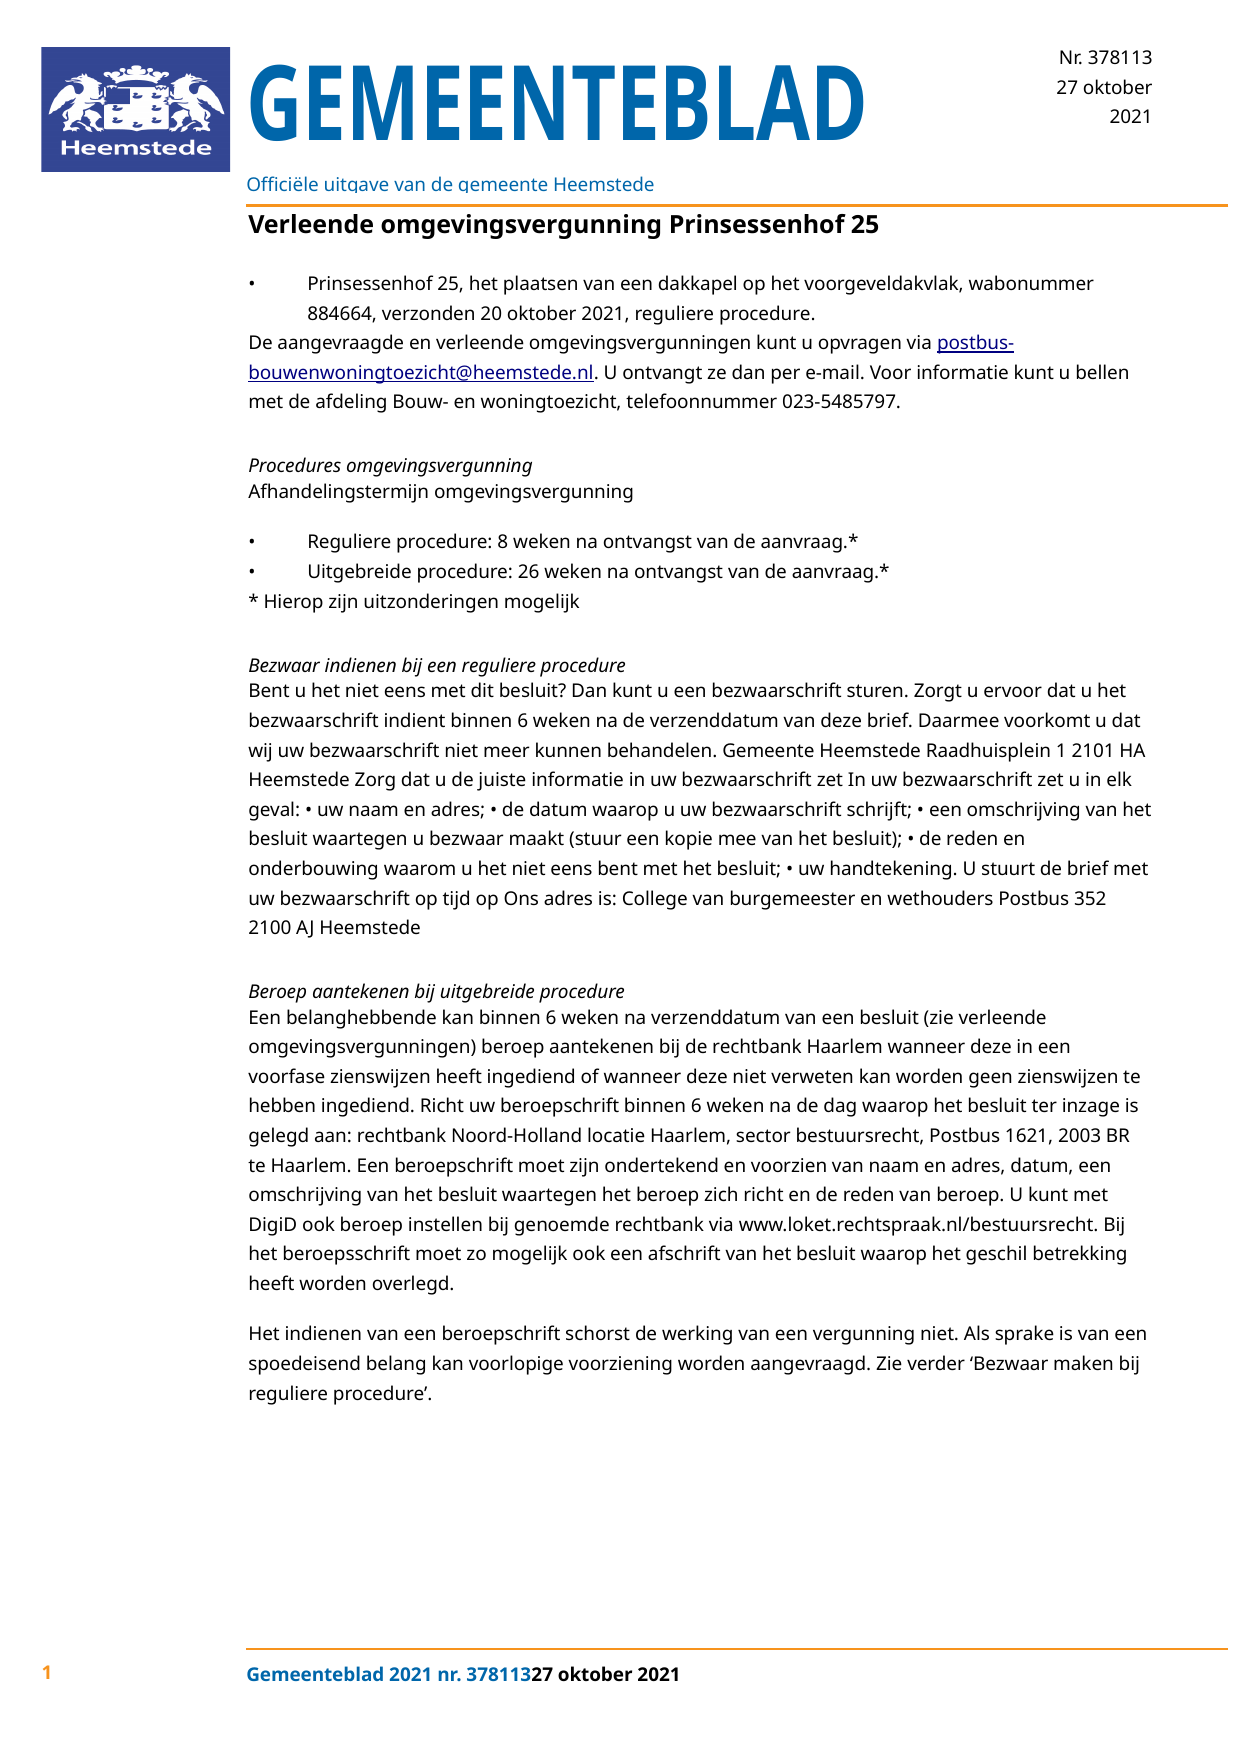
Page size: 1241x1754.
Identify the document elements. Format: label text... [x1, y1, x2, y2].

text Bezwaar indienen bij een reguliere procedure [248, 652, 1152, 678]
list Uitgebreide procedure: 26 weken na ontvangst van de aanvraag.* [248, 558, 1152, 584]
list Prinsessenhof 25, het plaatsen van een dakkapel op het voorgeveldakvlak, wabonummer 884664, verzonden 20 oktober 2021, reguliere procedure. [248, 270, 1152, 326]
text De aangevraagde en verleende omgevingsvergunningen kunt u opvragen via postbus-bouwenwoningtoezicht@heemstede.nl. U ontvangt ze dan per e-mail. Voor informatie kunt u bellen met de afdeling Bouw- en woningtoezicht, telefoonnummer 023-5485797. [248, 329, 1152, 414]
text Het indienen van een beroepschrift schorst de werking van een vergunning niet. Als sprake is van een spoedeisend belang kan voorlopige voorziening worden aangevraagd. Zie verder ‘Bezwaar maken bij reguliere procedure’. [248, 1321, 1152, 1406]
text Bent u het niet eens met dit besluit? Dan kunt u een bezwaarschrift sturen. Zorgt u ervoor dat u het bezwaarschrift indient binnen 6 weken na de verzenddatum van deze brief. Daarmee voorkomt u dat wij uw bezwaarschrift niet meer kunnen behandelen. Gemeente Heemstede Raadhuisplein 1 2101 HA Heemstede Zorg dat u de juiste informatie in uw bezwaarschrift zet In uw bezwaarschrift zet u in elk geval: • uw naam en adres; • de datum waarop u uw bezwaarschrift schrijft; • een omschrijving van het besluit waartegen u bezwaar maakt (stuur een kopie mee van het besluit); • de reden en onderbouwing waarom u het niet eens bent met het besluit; • uw handtekening. U stuurt de brief met uw bezwaarschrift op tijd op Ons adres is: College van burgemeester en wethouders Postbus 352 2100 AJ Heemstede [248, 678, 1152, 940]
text Verleende omgevingsvergunning Prinsessenhof 25 [248, 207, 1152, 241]
text * Hierop zijn uitzonderingen mogelijk [248, 588, 1152, 614]
text Afhandelingstermijn omgevingsvergunning [248, 478, 1152, 504]
list Reguliere procedure: 8 weken na ontvangst van de aanvraag.* [248, 529, 1152, 554]
text Beroep aantekenen bij uitgebreide procedure [248, 978, 1152, 1004]
text Een belanghebbende kan binnen 6 weken na verzenddatum van een besluit (zie verleende omgevingsvergunningen) beroep aantekenen bij de rechtbank Haarlem wanneer deze in een voorfase zienswijzen heeft ingediend of wanneer deze niet verweten kan worden geen zienswijzen te hebben ingediend. Richt uw beroepschrift binnen 6 weken na de dag waarop het besluit ter inzage is gelegd aan: rechtbank Noord-Holland locatie Haarlem, sector bestuursrecht, Postbus 1621, 2003 BR te Haarlem. Een beroepschrift moet zijn ondertekend en voorzien van naam en adres, datum, een omschrijving van het besluit waartegen het beroep zich richt en de reden van beroep. U kunt met DigiD ook beroep instellen bij genoemde rechtbank via www.loket.rechtspraak.nl/bestuursrecht. Bij het beroepsschrift moet zo mogelijk ook een afschrift van het besluit waarop het geschil betrekking heeft worden overlegd. [248, 1004, 1152, 1296]
text Procedures omgevingsvergunning [248, 453, 1152, 478]
picture [41, 47, 231, 172]
